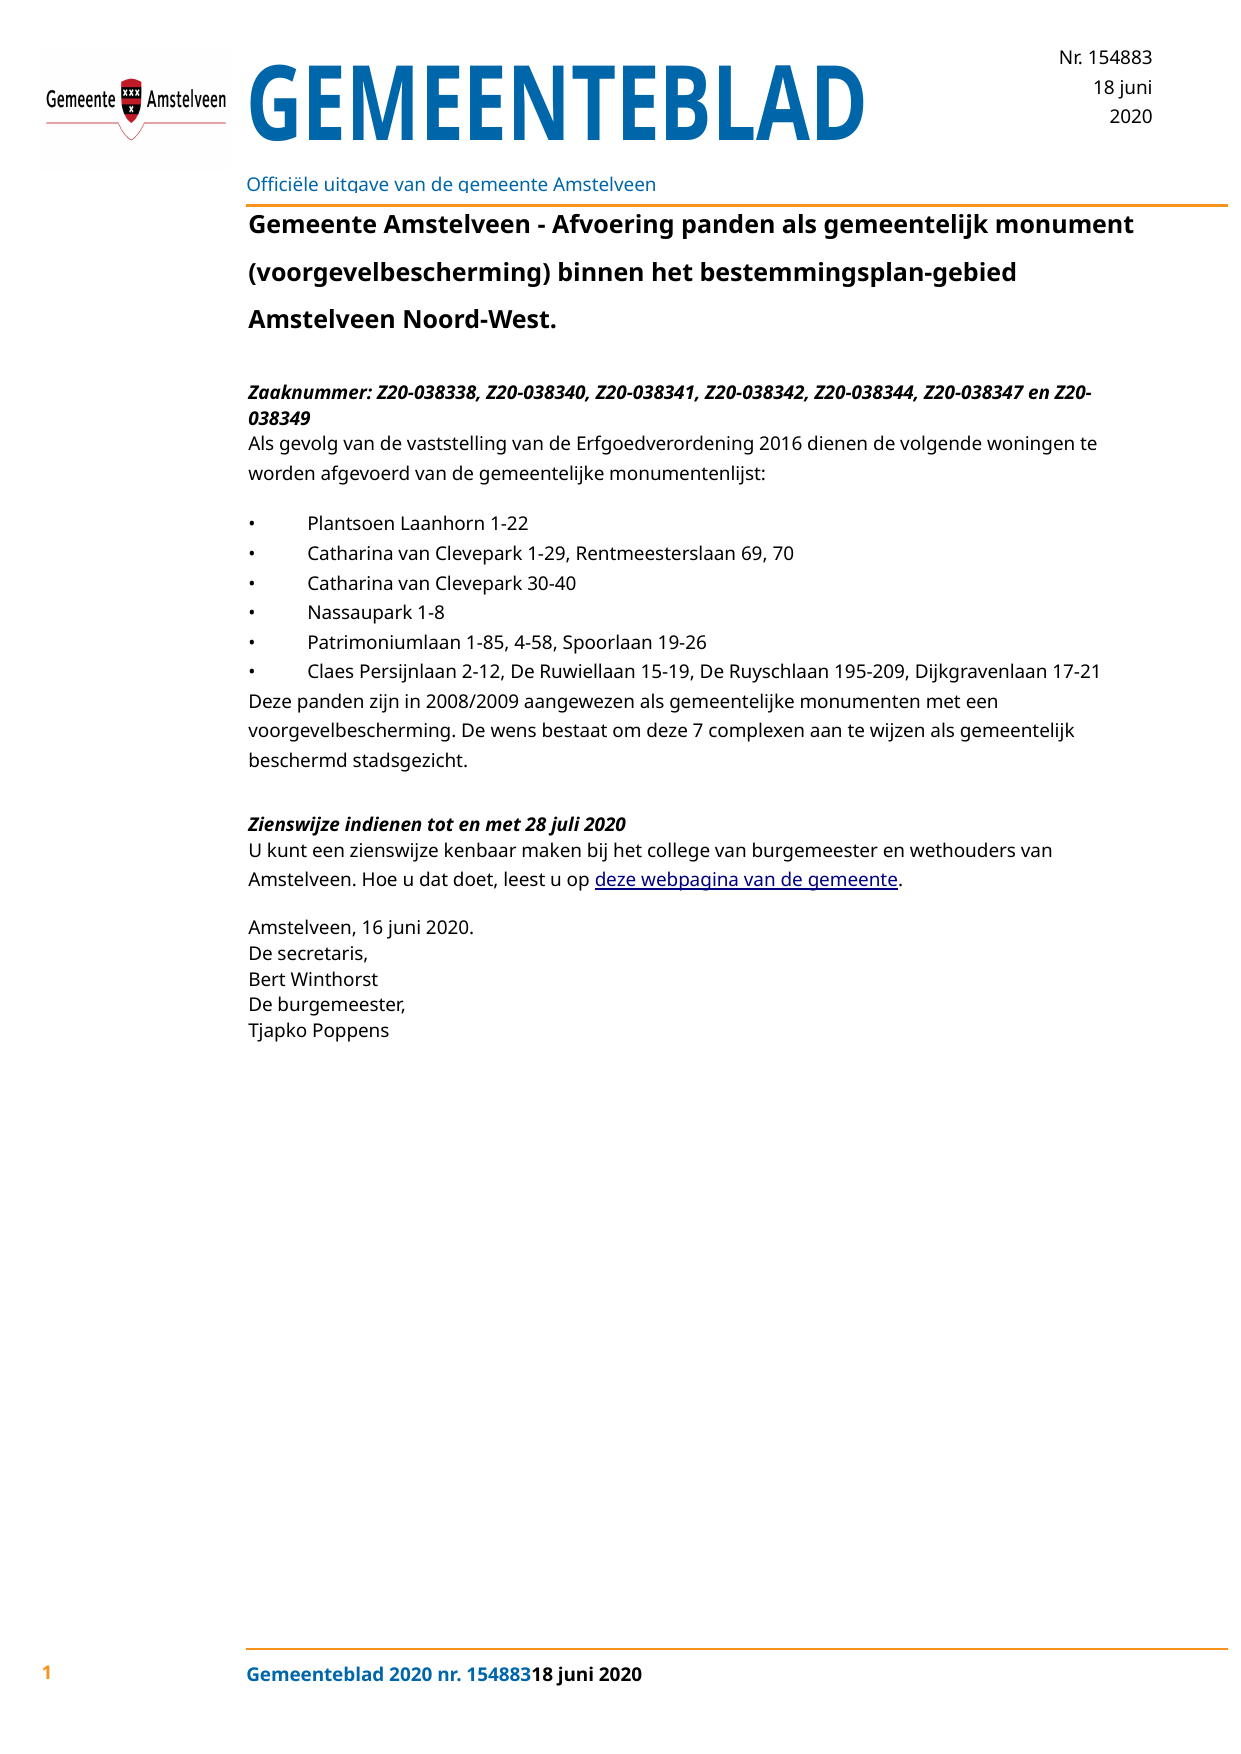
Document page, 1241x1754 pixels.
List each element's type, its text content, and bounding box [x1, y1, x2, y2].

text De secretaris, [248, 940, 1152, 966]
list Plantsoen Laanhorn 1-22 [248, 511, 1152, 536]
list Catharina van Clevepark 1-29, Rentmeesterslaan 69, 70 [248, 540, 1152, 566]
text De burgemeester, [248, 991, 1152, 1017]
text U kunt een zienswijze kenbaar maken bij het college van burgemeester en wethouders van Amstelveen. Hoe u dat doet, leest u op deze webpagina van de gemeente. [248, 837, 1152, 892]
list Nassaupark 1-8 [248, 599, 1152, 625]
text Zaaknummer: Z20-038338, Z20-038340, Z20-038341, Z20-038342, Z20-038344, Z20-038347 en Z20-038349 [248, 379, 1152, 431]
list Patrimoniumlaan 1-85, 4-58, Spoorlaan 19-26 [248, 629, 1152, 654]
text Deze panden zijn in 2008/2009 aangewezen als gemeentelijke monumenten met een voorgevelbescherming. De wens bestaat om deze 7 complexen aan te wijzen als gemeentelijk beschermd stadsgezicht. [248, 688, 1152, 773]
text Gemeente Amstelveen - Afvoering panden als gemeentelijk monument (voorgevelbescherming) binnen het bestemmingsplan-gebied Amstelveen Noord-West. [248, 207, 1152, 336]
text Tjapko Poppens [248, 1017, 1152, 1043]
picture [41, 47, 231, 172]
list Claes Persijnlaan 2-12, De Ruwiellaan 15-19, De Ruyschlaan 195-209, Dijkgravenlaan 17-21 [248, 658, 1152, 684]
text Als gevolg van de vaststelling van de Erfgoedverordening 2016 dienen de volgende woningen te worden afgevoerd van de gemeentelijke monumentenlijst: [248, 431, 1152, 486]
list Catharina van Clevepark 30-40 [248, 570, 1152, 595]
text Bert Winthorst [248, 966, 1152, 991]
text Zienswijze indienen tot en met 28 juli 2020 [248, 811, 1152, 837]
text Amstelveen, 16 juni 2020. [248, 914, 1152, 940]
